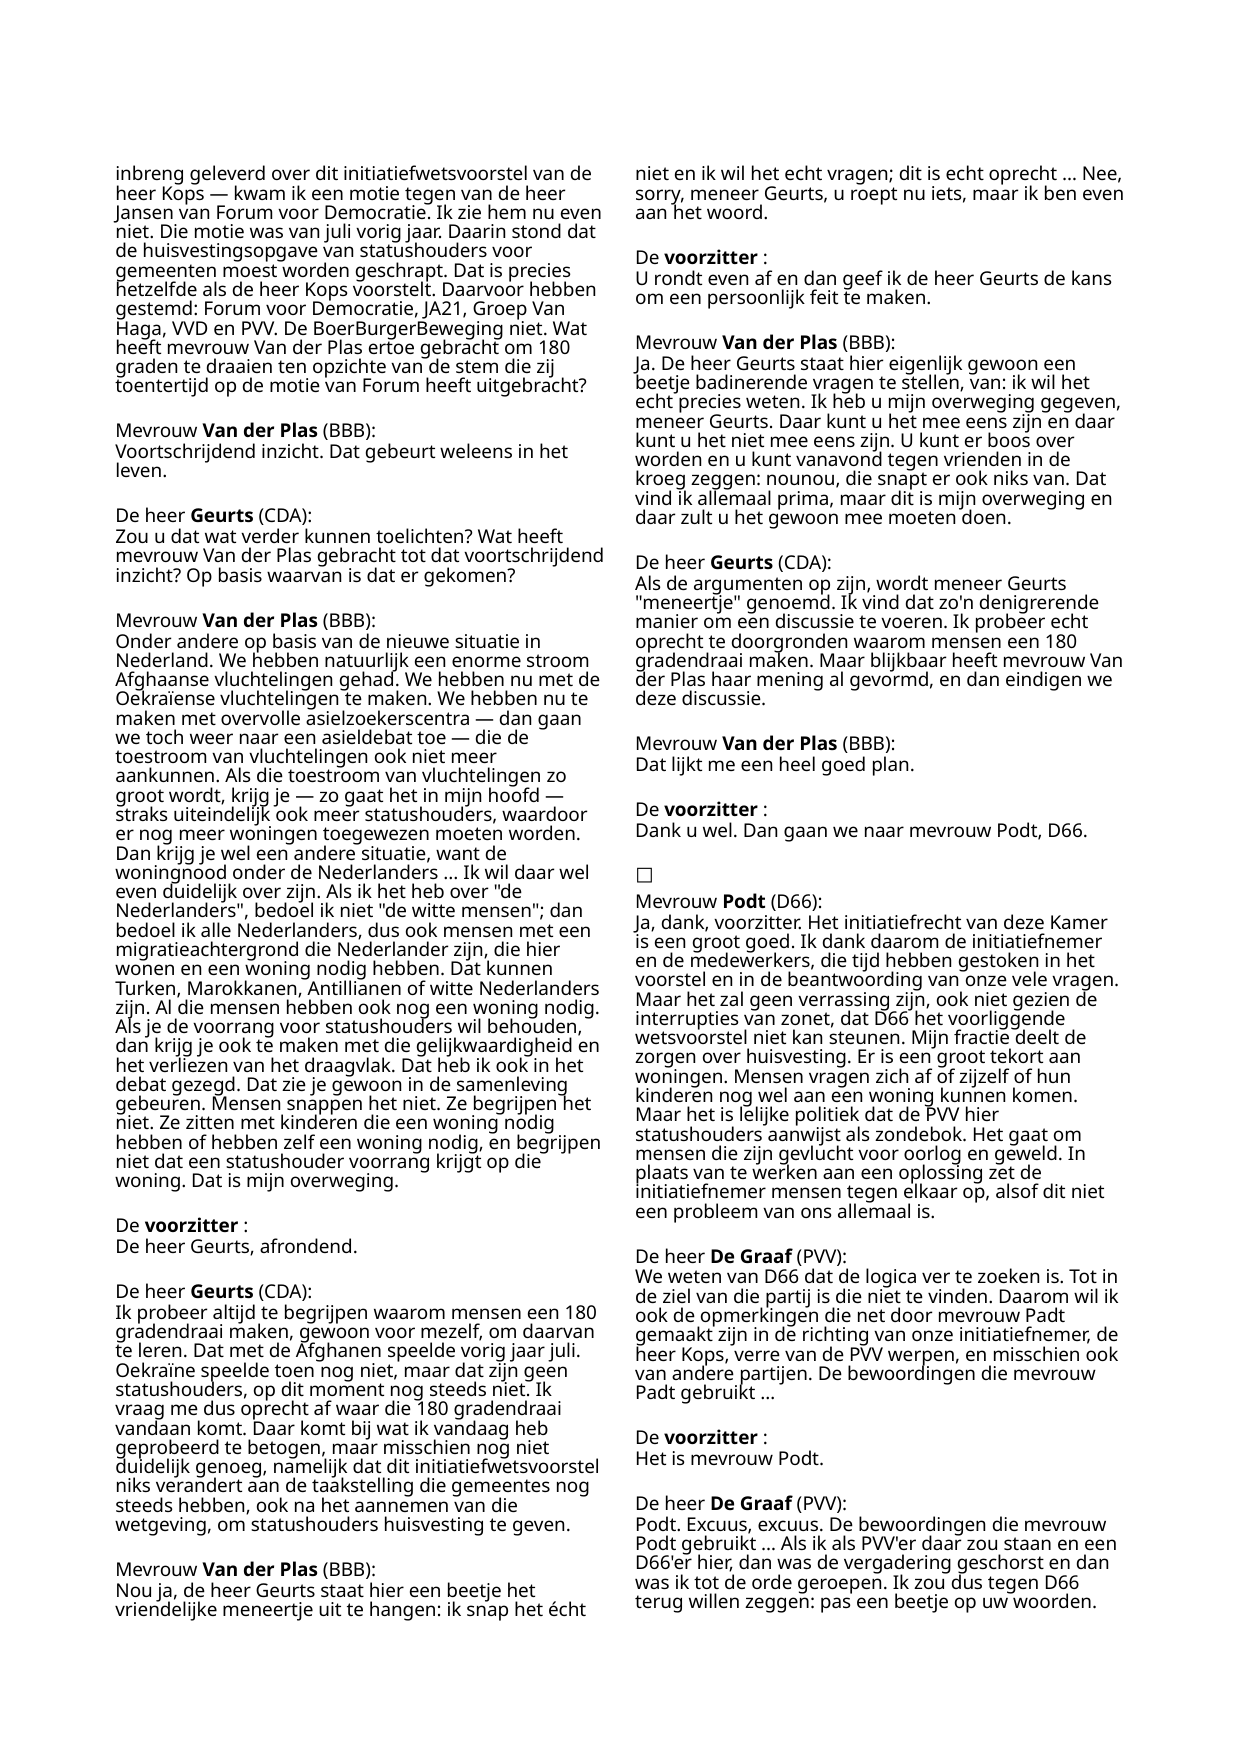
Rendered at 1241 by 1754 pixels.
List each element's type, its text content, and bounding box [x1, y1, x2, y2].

text Mevrouw Van der Plas (BBB): [635, 731, 1125, 756]
text We weten van D66 dat de logica ver te zoeken is. Tot in de ziel van die partij is die niet te vinden. Daarom wil ik ook de opmerkingen die net door mevrouw Padt gemaakt zijn in de richting van onze initiatiefnemer, de heer Kops, verre van de PVV werpen, en misschien ook van andere partijen. De bewoordingen die mevrouw Padt gebruikt … [635, 1268, 1125, 1403]
text Zou u dat wat verder kunnen toelichten? Wat heeft mevrouw Van der Plas gebracht tot dat voortschrijdend inzicht? Op basis waarvan is dat er gekomen? [115, 528, 605, 586]
text ⬜ [635, 862, 1125, 888]
text U rondt even af en dan geef ik de heer Geurts de kans om een persoonlijk feit te maken. [635, 270, 1125, 308]
text Mevrouw Van der Plas (BBB): [635, 329, 1125, 355]
text Podt. Excuus, excuus. De bewoordingen die mevrouw Podt gebruikt … Als ik als PVV'er daar zou staan en een D66'er hier, dan was de vergadering geschorst en dan was ik tot de orde geroepen. Ik zou dus tegen D66 terug willen zeggen: pas een beetje op uw woorden. [635, 1516, 1125, 1612]
text Mevrouw Van der Plas (BBB): [115, 607, 605, 633]
text Ja, dank, voorzitter. Het initiatiefrecht van deze Kamer is een groot goed. Ik dank daarom de initiatiefnemer en de medewerkers, die tijd hebben gestoken in het voorstel en in de beantwoording van onze vele vragen. Maar het zal geen verrassing zijn, ook niet gezien de interrupties van zonet, dat D66 het voorliggende wetsvoorstel niet kan steunen. Mijn fractie deelt de zorgen over huisvesting. Er is een groot tekort aan woningen. Mensen vragen zich af of zijzelf of hun kinderen nog wel aan een woning kunnen komen. Maar het is lelijke politiek dat de PVV hier statushouders aanwijst als zondebok. Het gaat om mensen die zijn gevlucht voor oorlog en geweld. In plaats van te werken aan een oplossing zet de initiatiefnemer mensen tegen elkaar op, alsof dit niet een probleem van ons allemaal is. [635, 914, 1125, 1222]
text Ik probeer altijd te begrijpen waarom mensen een 180 gradendraai maken, gewoon voor mezelf, om daarvan te leren. Dat met de Afghanen speelde vorig jaar juli. Oekraïne speelde toen nog niet, maar dat zijn geen statushouders, op dit moment nog steeds niet. Ik vraag me dus oprecht af waar die 180 gradendraai vandaan komt. Daar komt bij wat ik vandaag heb geprobeerd te betogen, maar misschien nog niet duidelijk genoeg, namelijk dat dit initiatiefwetsvoorstel niks verandert aan de taakstelling die gemeentes nog steeds hebben, ook na het aannemen van die wetgeving, om statushouders huisvesting te geven. [115, 1304, 605, 1535]
text Mevrouw Van der Plas (BBB): [115, 417, 605, 443]
text De voorzitter : [115, 1212, 605, 1238]
text De voorzitter : [635, 1424, 1125, 1450]
text Ja. De heer Geurts staat hier eigenlijk gewoon een beetje badinerende vragen te stellen, van: ik wil het echt precies weten. Ik heb u mijn overweging gegeven, meneer Geurts. Daar kunt u het mee eens zijn en daar kunt u het niet mee eens zijn. U kunt er boos over worden en u kunt vanavond tegen vrienden in de kroeg zeggen: nounou, die snapt er ook niks van. Dat vind ik allemaal prima, maar dit is mijn overweging en daar zult u het gewoon mee moeten doen. [635, 355, 1125, 528]
text Mevrouw Van der Plas (BBB): [115, 1556, 605, 1582]
text De voorzitter : [635, 796, 1125, 822]
text Dank u wel. Dan gaan we naar mevrouw Podt, D66. [635, 822, 1125, 841]
text De heer Geurts (CDA): [115, 1278, 605, 1304]
text Voortschrijdend inzicht. Dat gebeurt weleens in het leven. [115, 443, 605, 482]
text Onder andere op basis van de nieuwe situatie in Nederland. We hebben natuurlijk een enorme stroom Afghaanse vluchtelingen gehad. We hebben nu met de Oekraïense vluchtelingen te maken. We hebben nu te maken met overvolle asielzoekerscentra — dan gaan we toch weer naar een asieldebat toe — die de toestroom van vluchtelingen ook niet meer aankunnen. Als die toestroom van vluchtelingen zo groot wordt, krijg je — zo gaat het in mijn hoofd — straks uiteindelijk ook meer statushouders, waardoor er nog meer woningen toegewezen moeten worden. Dan krijg je wel een andere situatie, want de woningnood onder de Nederlanders ... Ik wil daar wel even duidelijk over zijn. Als ik het heb over "de Nederlanders", bedoel ik niet "de witte mensen"; dan bedoel ik alle Nederlanders, dus ook mensen met een migratieachtergrond die Nederlander zijn, die hier wonen en een woning nodig hebben. Dat kunnen Turken, Marokkanen, Antillianen of witte Nederlanders zijn. Al die mensen hebben ook nog een woning nodig. Als je de voorrang voor statushouders wil behouden, dan krijg je ook te maken met die gelijkwaardigheid en het verliezen van het draagvlak. Dat heb ik ook in het debat gezegd. Dat zie je gewoon in de samenleving gebeuren. Mensen snappen het niet. Ze begrijpen het niet. Ze zitten met kinderen die een woning nodig hebben of hebben zelf een woning nodig, en begrijpen niet dat een statushouder voorrang krijgt op die woning. Dat is mijn overweging. [115, 633, 605, 1191]
text Mevrouw Podt (D66): [635, 888, 1125, 914]
text De heer De Graaf (PVV): [635, 1490, 1125, 1516]
text Dat lijkt me een heel goed plan. [635, 756, 1125, 776]
text De heer Geurts (CDA): [635, 549, 1125, 575]
text Het is mevrouw Podt. [635, 1450, 1125, 1469]
text De heer De Graaf (PVV): [635, 1243, 1125, 1268]
text De voorzitter : [635, 244, 1125, 270]
text Nou ja, de heer Geurts staat hier een beetje het vriendelijke meneertje uit te hangen: ik snap het écht [115, 1582, 605, 1620]
text inbreng geleverd over dit initiatiefwetsvoorstel van de heer Kops — kwam ik een motie tegen van de heer Jansen van Forum voor Democratie. Ik zie hem nu even niet. Die motie was van juli vorig jaar. Daarin stond dat de huisvestingsopgave van statushouders voor gemeenten moest worden geschrapt. Dat is precies hetzelfde als de heer Kops voorstelt. Daarvoor hebben gestemd: Forum voor Democratie, JA21, Groep Van Haga, VVD en PVV. De BoerBurgerBeweging niet. Wat heeft mevrouw Van der Plas ertoe gebracht om 180 graden te draaien ten opzichte van de stem die zij toentertijd op de motie van Forum heeft uitgebracht? [115, 165, 605, 397]
text niet en ik wil het echt vragen; dit is echt oprecht … Nee, sorry, meneer Geurts, u roept nu iets, maar ik ben even aan het woord. [635, 165, 1125, 223]
text De heer Geurts (CDA): [115, 502, 605, 528]
text Als de argumenten op zijn, wordt meneer Geurts "meneertje" genoemd. Ik vind dat zo'n denigrerende manier om een discussie te voeren. Ik probeer echt oprecht te doorgronden waarom mensen een 180 gradendraai maken. Maar blijkbaar heeft mevrouw Van der Plas haar mening al gevormd, en dan eindigen we deze discussie. [635, 575, 1125, 710]
text De heer Geurts, afrondend. [115, 1238, 605, 1257]
